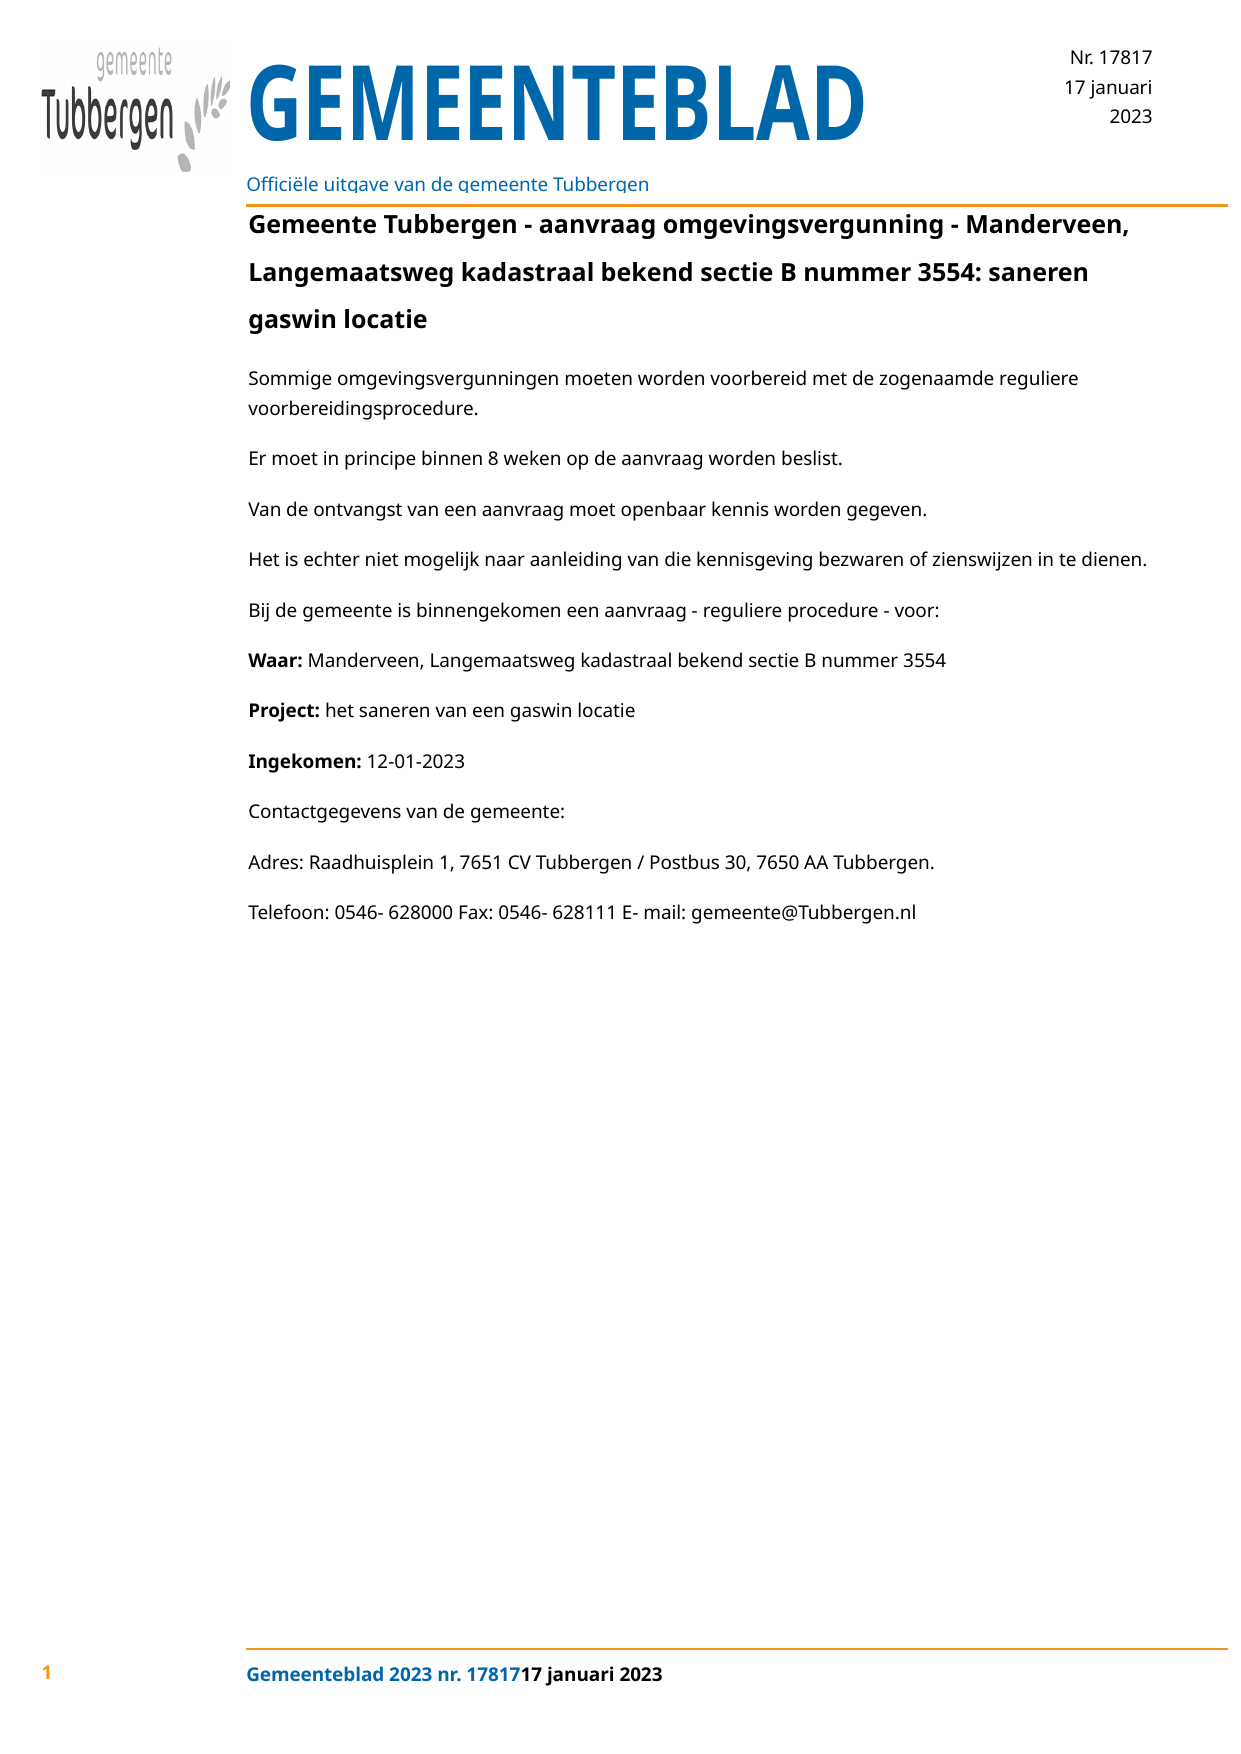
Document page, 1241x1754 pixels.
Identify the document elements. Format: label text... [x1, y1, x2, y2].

text Sommige omgevingsvergunningen moeten worden voorbereid met de zogenaamde reguliere voorbereidingsprocedure. [248, 366, 1152, 421]
text Er moet in principe binnen 8 weken op de aanvraag worden beslist. [248, 446, 1152, 471]
text Van de ontvangst van een aanvraag moet openbaar kennis worden gegeven. [248, 496, 1152, 522]
picture [41, 47, 231, 172]
text Ingekomen: 12-01-2023 [248, 748, 1152, 774]
text Telefoon: 0546- 628000 Fax: 0546- 628111 E- mail: gemeente@Tubbergen.nl [248, 899, 1152, 925]
text Bij de gemeente is binnengekomen een aanvraag - reguliere procedure - voor: [248, 597, 1152, 622]
text Waar: Manderveen, Langemaatsweg kadastraal bekend sectie B nummer 3554 [248, 647, 1152, 673]
text Contactgegevens van de gemeente: [248, 798, 1152, 824]
text Adres: Raadhuisplein 1, 7651 CV Tubbergen / Postbus 30, 7650 AA Tubbergen. [248, 849, 1152, 874]
text Het is echter niet mogelijk naar aanleiding van die kennisgeving bezwaren of zienswijzen in te dienen. [248, 546, 1152, 572]
text Project: het saneren van een gaswin locatie [248, 698, 1152, 723]
text Gemeente Tubbergen - aanvraag omgevingsvergunning - Manderveen, Langemaatsweg kadastraal bekend sectie B nummer 3554: saneren gaswin locatie [248, 207, 1152, 336]
